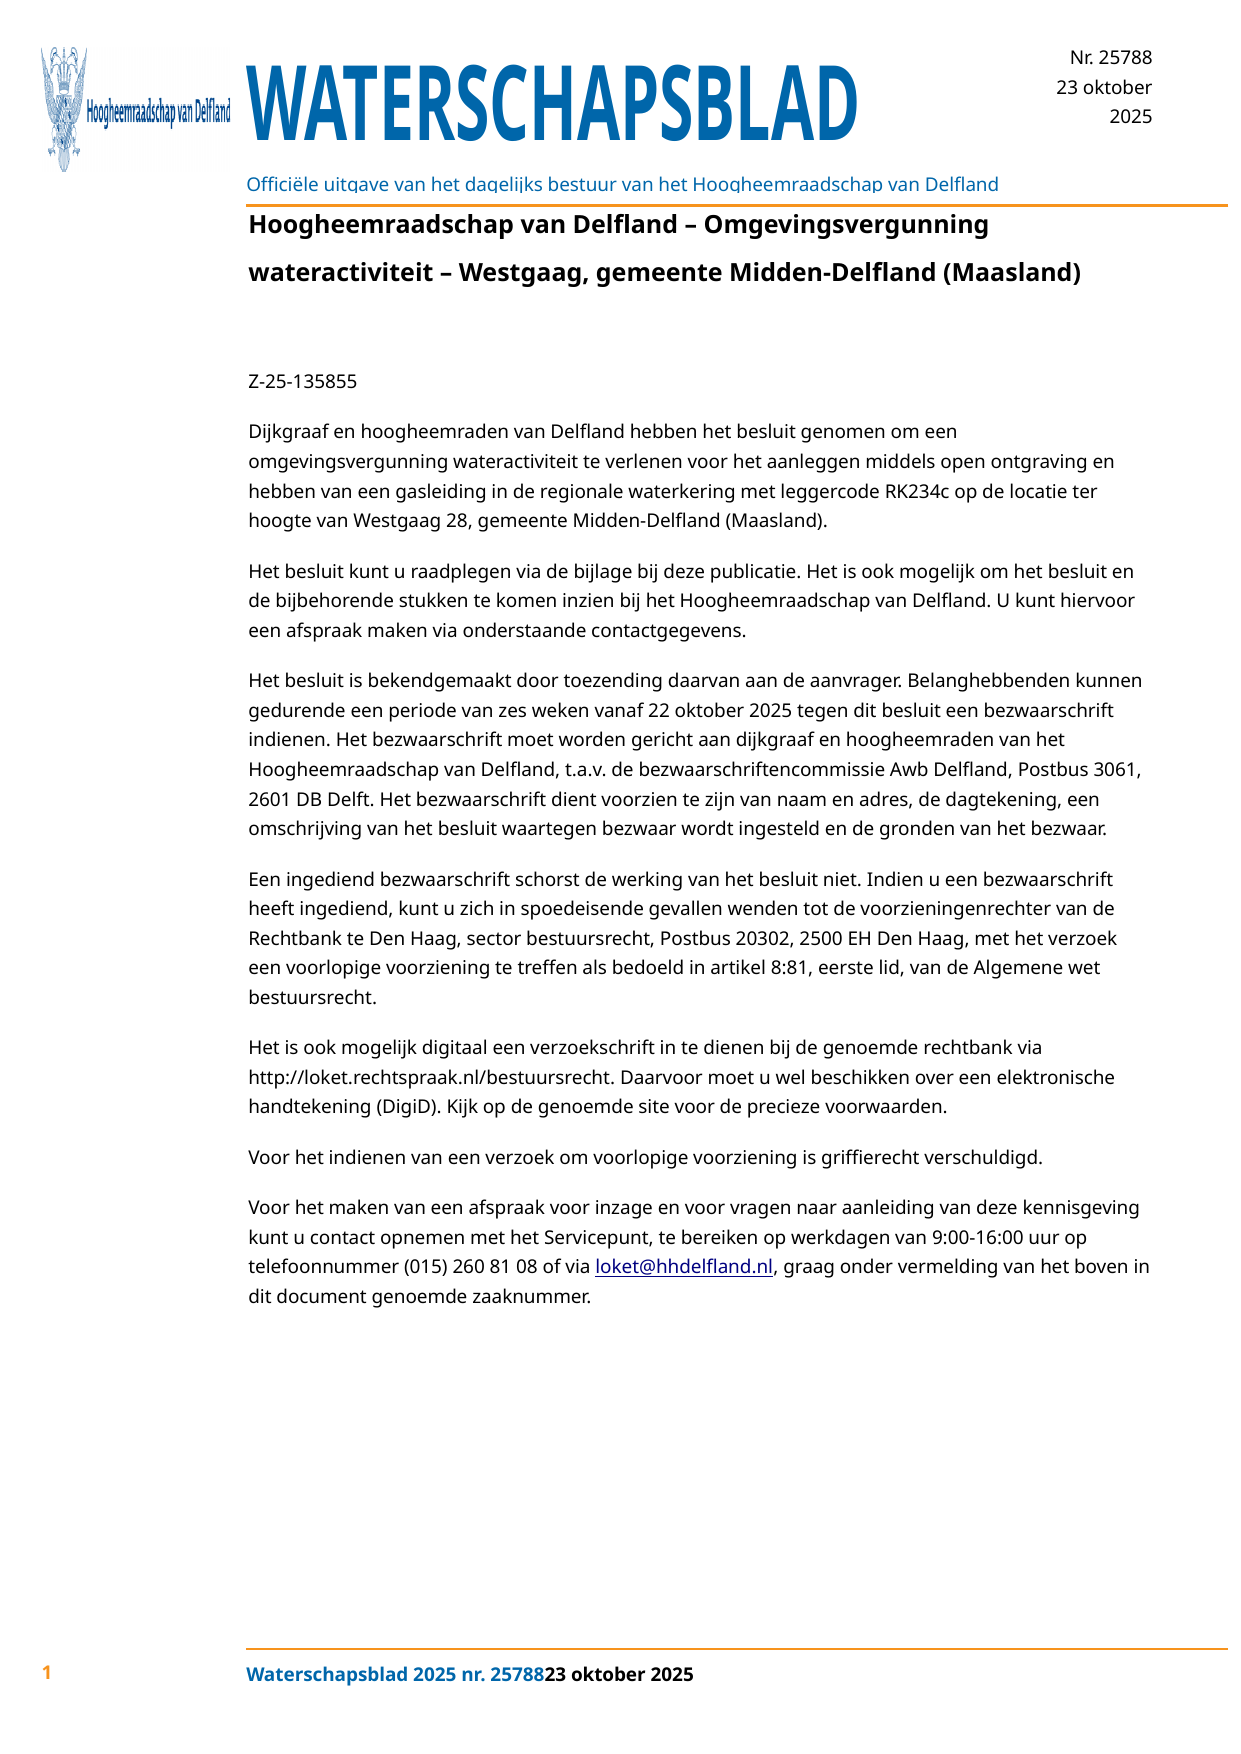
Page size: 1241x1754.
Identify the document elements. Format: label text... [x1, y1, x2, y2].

text Voor het maken van een afspraak voor inzage en voor vragen naar aanleiding van deze kennisgeving kunt u contact opnemen met het Servicepunt, te bereiken op werkdagen van 9:00-16:00 uur op telefoonnummer (015) 260 81 08 of via loket@hhdelfland.nl, graag onder vermelding van het boven in dit document genoemde zaaknummer. [248, 1194, 1152, 1309]
picture [41, 47, 231, 172]
text Een ingediend bezwaarschrift schorst de werking van het besluit niet. Indien u een bezwaarschrift heeft ingediend, kunt u zich in spoedeisende gevallen wenden tot de voorzieningenrechter van de Rechtbank te Den Haag, sector bestuursrecht, Postbus 20302, 2500 EH Den Haag, met het verzoek een voorlopige voorziening te treffen als bedoeld in artikel 8:81, eerste lid, van de Algemene wet bestuursrecht. [248, 866, 1152, 1010]
text Het is ook mogelijk digitaal een verzoekschrift in te dienen bij de genoemde rechtbank via http://loket.rechtspraak.nl/bestuursrecht. Daarvoor moet u wel beschikken over een elektronische handtekening (DigiD). Kijk op de genoemde site voor de precieze voorwaarden. [248, 1034, 1152, 1119]
text Het besluit is bekendgemaakt door toezending daarvan aan de aanvrager. Belanghebbenden kunnen gedurende een periode van zes weken vanaf 22 oktober 2025 tegen dit besluit een bezwaarschrift indienen. Het bezwaarschrift moet worden gericht aan dijkgraaf en hoogheemraden van het Hoogheemraadschap van Delfland, t.a.v. de bezwaarschriftencommissie Awb Delfland, Postbus 3061, 2601 DB Delft. Het bezwaarschrift dient voorzien te zijn van naam en adres, de dagtekening, een omschrijving van het besluit waartegen bezwaar wordt ingesteld en de gronden van het bezwaar. [248, 667, 1152, 841]
text Dijkgraaf en hoogheemraden van Delfland hebben het besluit genomen om een omgevingsvergunning wateractiviteit te verlenen voor het aanleggen middels open ontgraving en hebben van een gasleiding in de regionale waterkering met leggercode RK234c op de locatie ter hoogte van Westgaag 28, gemeente Midden-Delfland (Maasland). [248, 419, 1152, 533]
text Het besluit kunt u raadplegen via de bijlage bij deze publicatie. Het is ook mogelijk om het besluit en de bijbehorende stukken te komen inzien bij het Hoogheemraadschap van Delfland. U kunt hiervoor een afspraak maken via onderstaande contactgegevens. [248, 558, 1152, 643]
text Hoogheemraadschap van Delfland – Omgevingsvergunning wateractiviteit – Westgaag, gemeente Midden-Delfland (Maasland) [248, 207, 1152, 288]
text Z-25-135855 [248, 368, 1152, 394]
text Voor het indienen van een verzoek om voorlopige voorziening is griffierecht verschuldigd. [248, 1144, 1152, 1170]
